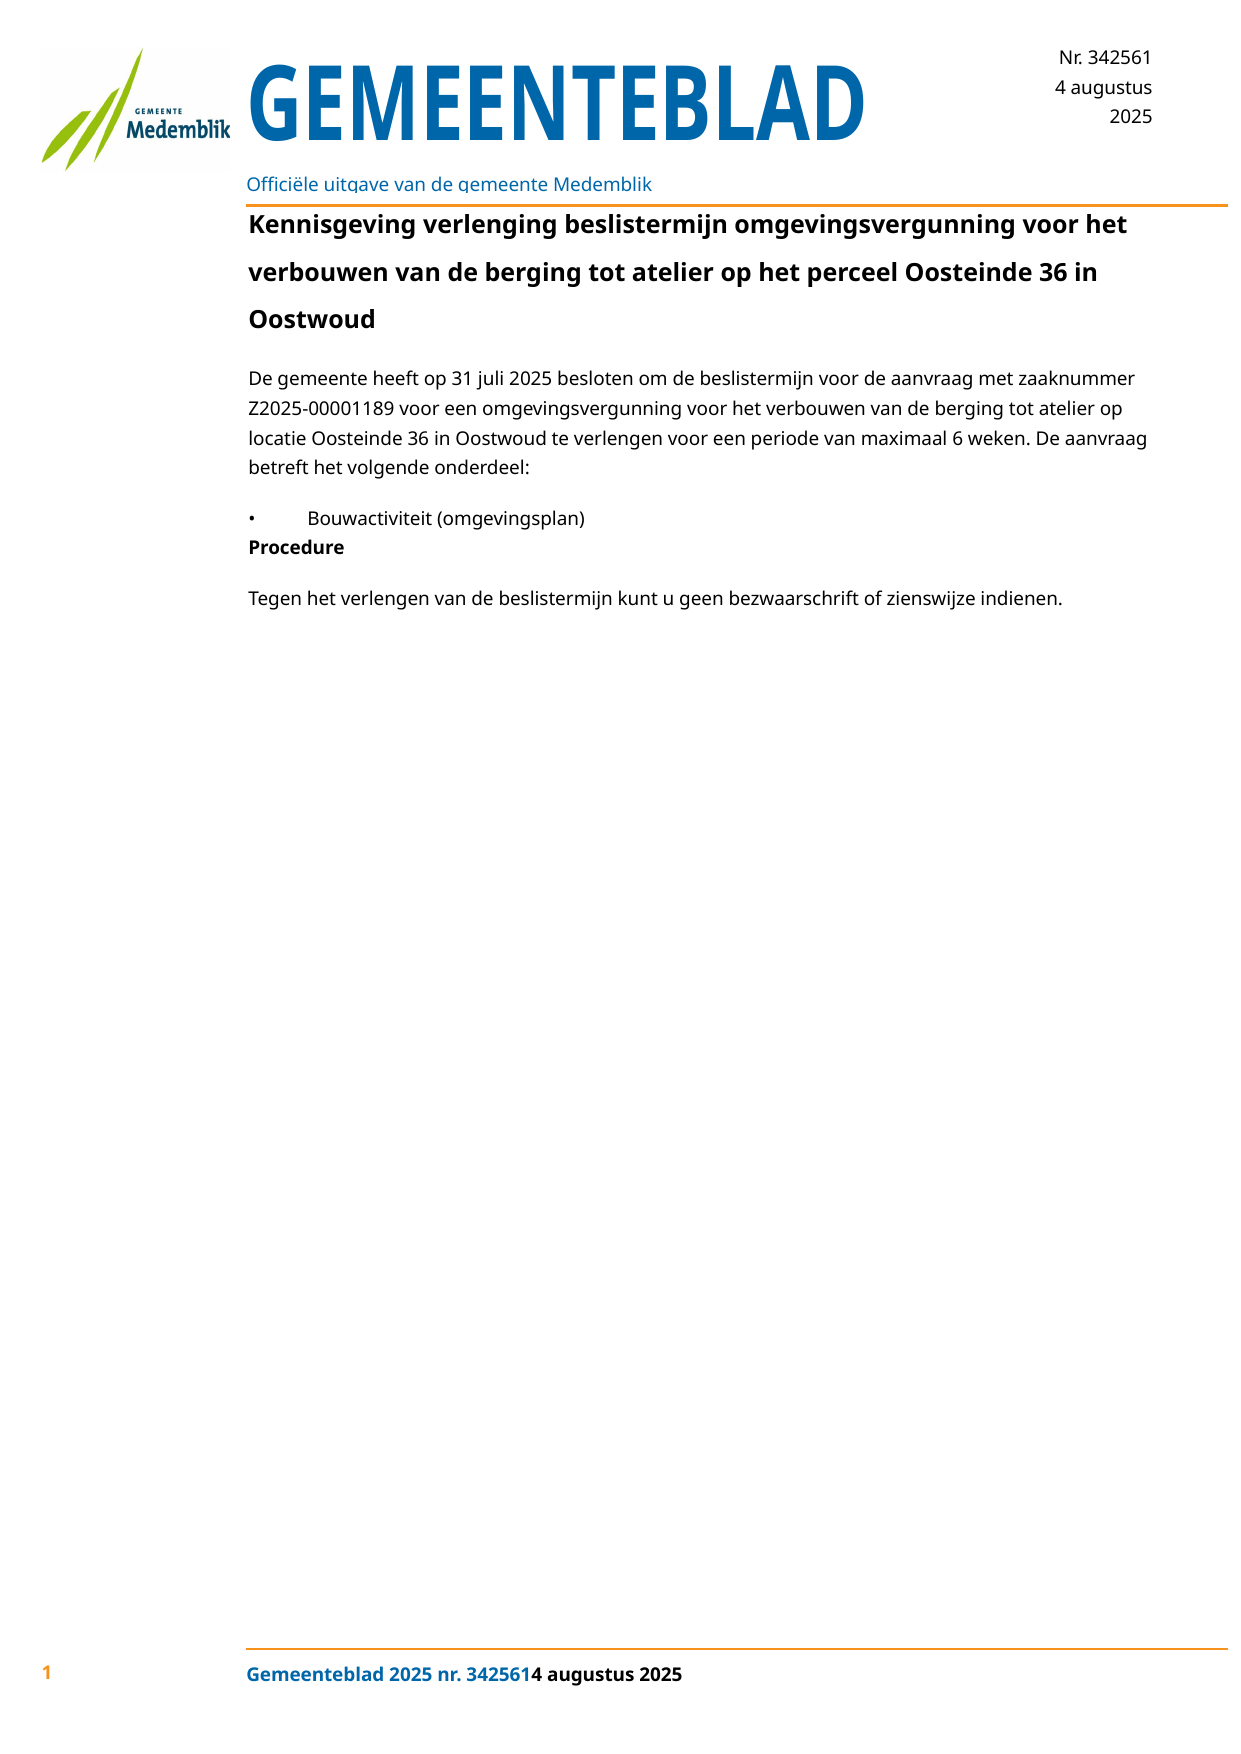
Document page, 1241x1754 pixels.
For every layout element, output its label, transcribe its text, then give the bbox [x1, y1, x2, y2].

picture [41, 47, 231, 172]
text Tegen het verlengen van de beslistermijn kunt u geen bezwaarschrift of zienswijze indienen. [248, 585, 1152, 610]
text De gemeente heeft op 31 juli 2025 besloten om de beslistermijn voor de aanvraag met zaaknummer Z2025-00001189 voor een omgevingsvergunning voor het verbouwen van de berging tot atelier op locatie Oosteinde 36 in Oostwoud te verlengen voor een periode van maximaal 6 weken. De aanvraag betreft het volgende onderdeel: [248, 366, 1152, 480]
text Procedure [248, 534, 1152, 560]
list Bouwactiviteit (omgevingsplan) [248, 505, 1152, 530]
text Kennisgeving verlenging beslistermijn omgevingsvergunning voor het verbouwen van de berging tot atelier op het perceel Oosteinde 36 in Oostwoud [248, 207, 1152, 336]
